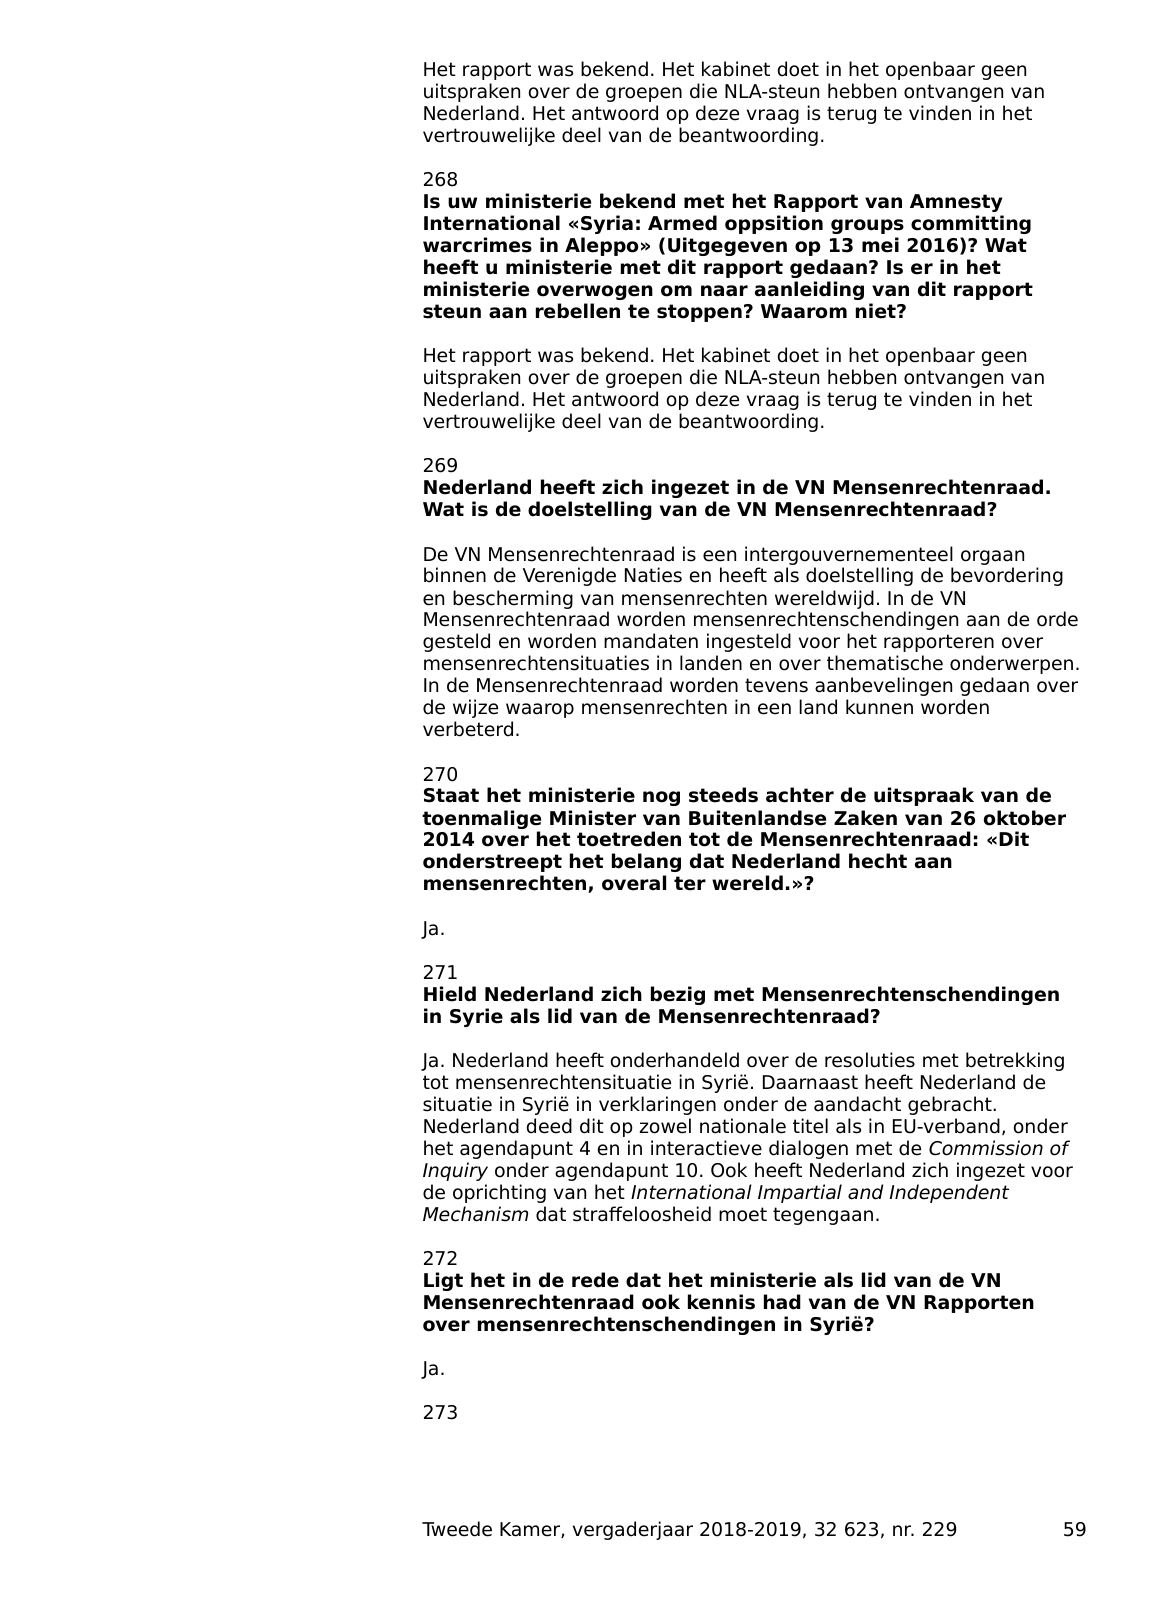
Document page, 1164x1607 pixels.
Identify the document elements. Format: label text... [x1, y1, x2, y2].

text Nederland heeft zich ingezet in de VN Mensenrechtenraad. Wat is de doelstelling van de VN Mensenrechtenraad? [422, 477, 1087, 521]
text Het rapport was bekend. Het kabinet doet in het openbaar geen uitspraken over de groepen die NLA-steun hebben ontvangen van Nederland. Het antwoord op deze vraag is terug te vinden in het vertrouwelijke deel van de beantwoording. [422, 345, 1087, 433]
text 269 [422, 455, 1087, 477]
text 270 [422, 763, 1087, 785]
text 272 [422, 1248, 1087, 1270]
text Het rapport was bekend. Het kabinet doet in het openbaar geen uitspraken over de groepen die NLA-steun hebben ontvangen van Nederland. Het antwoord op deze vraag is terug te vinden in het vertrouwelijke deel van de beantwoording. [422, 59, 1087, 147]
text Is uw ministerie bekend met het Rapport van Amnesty International «Syria: Armed oppsition groups committing warcrimes in Aleppo» (Uitgegeven op 13 mei 2016)? Wat heeft u ministerie met dit rapport gedaan? Is er in het ministerie overwogen om naar aanleiding van dit rapport steun aan rebellen te stoppen? Waarom niet? [422, 191, 1087, 323]
text Hield Nederland zich bezig met Mensenrechtenschendingen in Syrie als lid van de Mensenrechtenraad? [422, 984, 1087, 1028]
text 271 [422, 962, 1087, 984]
text De VN Mensenrechtenraad is een intergouvernementeel orgaan binnen de Verenigde Naties en heeft als doelstelling de bevordering en bescherming van mensenrechten wereldwijd. In de VN Mensenrechtenraad worden mensenrechtenschendingen aan de orde gesteld en worden mandaten ingesteld voor het rapporteren over mensenrechtensituaties in landen en over thematische onderwerpen. In de Mensenrechtenraad worden tevens aanbevelingen gedaan over de wijze waarop mensenrechten in een land kunnen worden verbeterd. [422, 543, 1087, 741]
text 273 [422, 1402, 1087, 1424]
text Ja. [422, 917, 1087, 939]
text Ja. Nederland heeft onderhandeld over de resoluties met betrekking tot mensenrechtensituatie in Syrië. Daarnaast heeft Nederland de situatie in Syrië in verklaringen onder de aandacht gebracht. Nederland deed dit op zowel nationale titel als in EU-verband, onder het agendapunt 4 en in interactieve dialogen met de Commission of Inquiry onder agendapunt 10. Ook heeft Nederland zich ingezet voor de oprichting van het International Impartial and Independent Mechanism dat straffeloosheid moet tegengaan. [422, 1050, 1087, 1226]
text Staat het ministerie nog steeds achter de uitspraak van de toenmalige Minister van Buitenlandse Zaken van 26 oktober 2014 over het toetreden tot de Mensenrechtenraad: «Dit onderstreept het belang dat Nederland hecht aan mensenrechten, overal ter wereld.»? [422, 785, 1087, 895]
text Ligt het in de rede dat het ministerie als lid van de VN Mensenrechtenraad ook kennis had van de VN Rapporten over mensenrechtenschendingen in Syrië? [422, 1270, 1087, 1336]
text 268 [422, 169, 1087, 191]
text Ja. [422, 1358, 1087, 1380]
